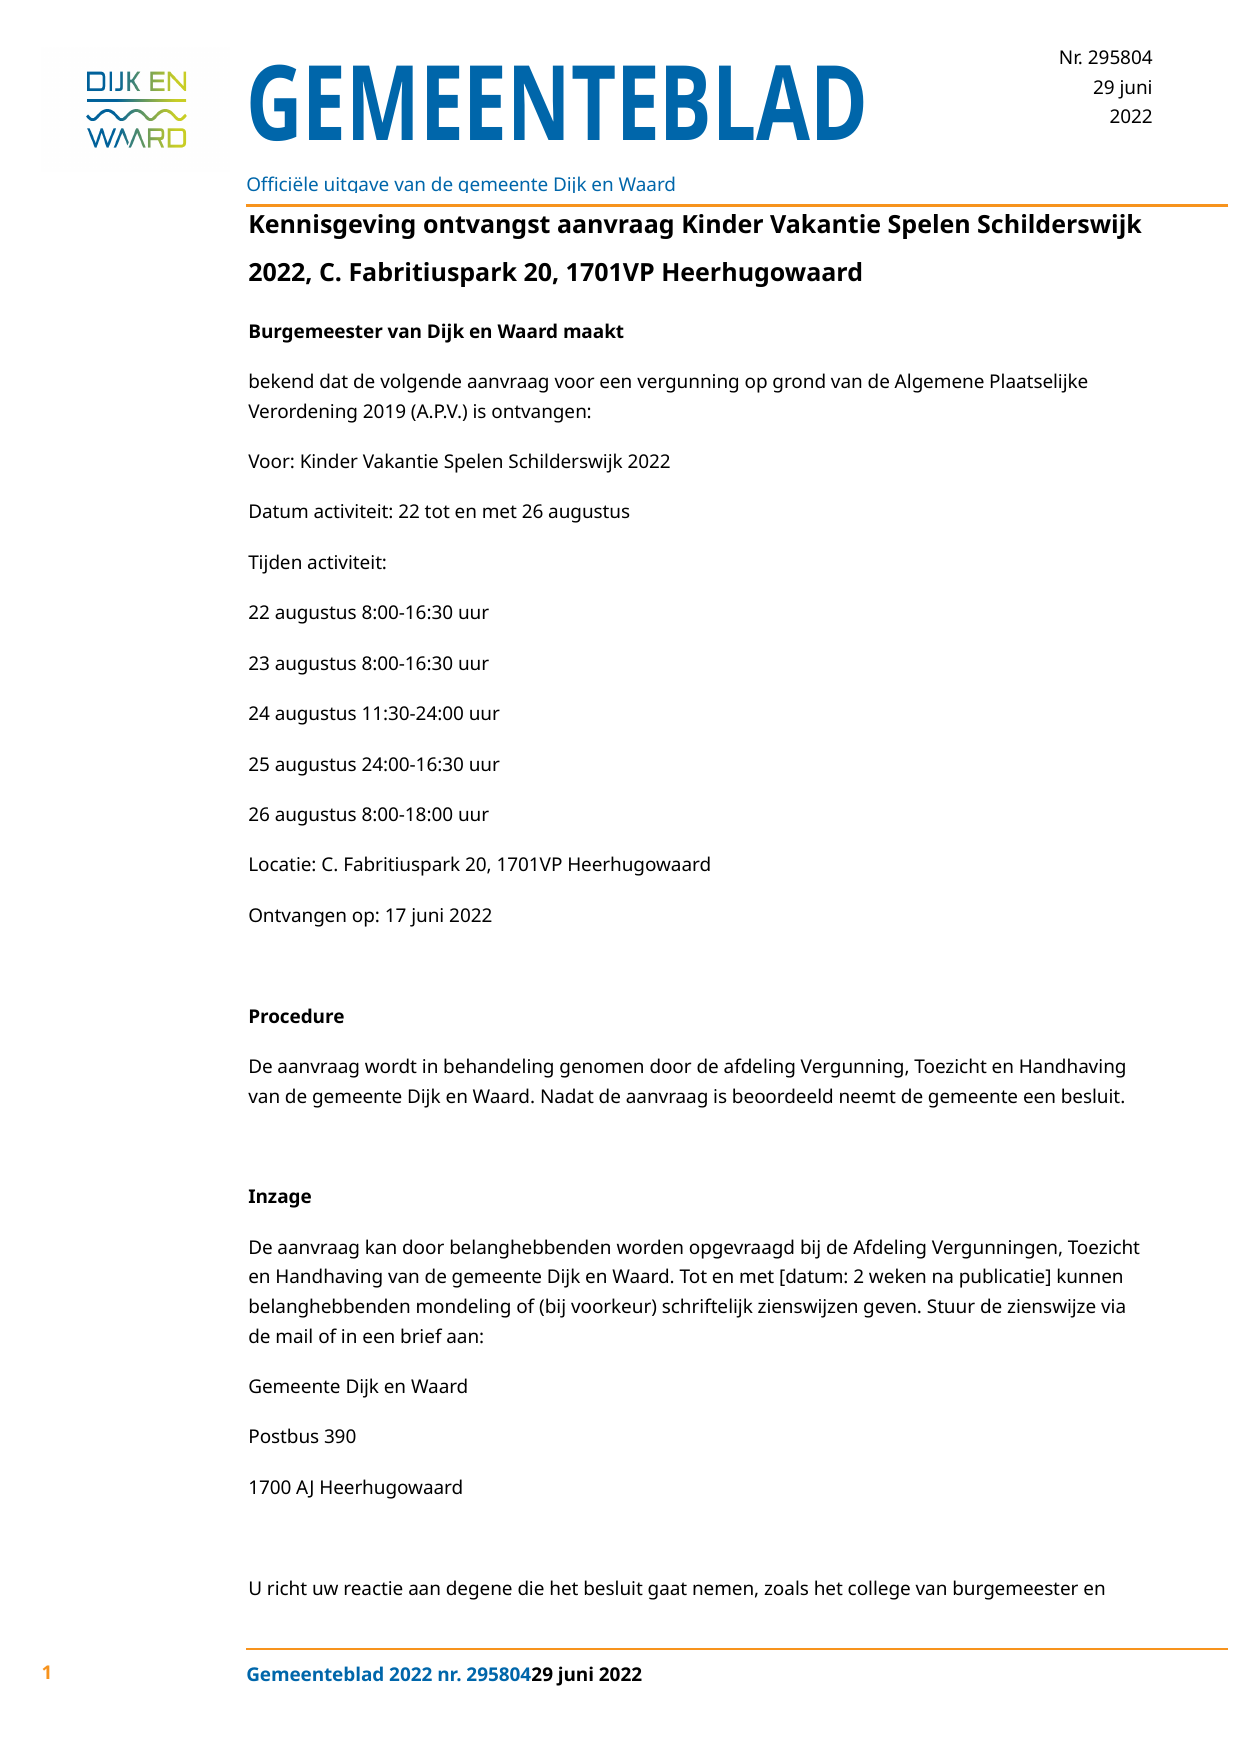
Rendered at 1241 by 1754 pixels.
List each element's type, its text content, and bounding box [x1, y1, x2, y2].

text Ontvangen op: 17 juni 2022 [248, 902, 1152, 928]
text Locatie: C. Fabritiuspark 20, 1701VP Heerhugowaard [248, 852, 1152, 877]
text bekend dat de volgende aanvraag voor een vergunning op grond van de Algemene Plaatselijke Verordening 2019 (A.P.V.) is ontvangen: [248, 368, 1152, 424]
text 24 augustus 11:30-24:00 uur [248, 700, 1152, 726]
text 22 augustus 8:00-16:30 uur [248, 599, 1152, 625]
text De aanvraag kan door belanghebbenden worden opgevraagd bij de Afdeling Vergunningen, Toezicht en Handhaving van de gemeente Dijk en Waard. Tot en met [datum: 2 weken na publicatie] kunnen belanghebbenden mondeling of (bij voorkeur) schriftelijk zienswijzen geven. Stuur de zienswijze via de mail of in een brief aan: [248, 1234, 1152, 1349]
text De aanvraag wordt in behandeling genomen door de afdeling Vergunning, Toezicht en Handhaving van de gemeente Dijk en Waard. Nadat de aanvraag is beoordeeld neemt de gemeente een besluit. [248, 1053, 1152, 1109]
text 26 augustus 8:00-18:00 uur [248, 801, 1152, 827]
text 23 augustus 8:00-16:30 uur [248, 650, 1152, 676]
text Tijden activiteit: [248, 549, 1152, 575]
text U richt uw reactie aan degene die het besluit gaat nemen, zoals het college van burgemeester en [248, 1575, 1152, 1601]
text Inzage [248, 1184, 1152, 1209]
text 1700 AJ Heerhugowaard [248, 1474, 1152, 1500]
text Burgemeester van Dijk en Waard maakt [248, 318, 1152, 344]
text Kennisgeving ontvangst aanvraag Kinder Vakantie Spelen Schilderswijk 2022, C. Fabritiuspark 20, 1701VP Heerhugowaard [248, 207, 1152, 288]
text Voor: Kinder Vakantie Spelen Schilderswijk 2022 [248, 448, 1152, 474]
text Gemeente Dijk en Waard [248, 1373, 1152, 1399]
text 25 augustus 24:00-16:30 uur [248, 751, 1152, 777]
text Datum activiteit: 22 tot en met 26 augustus [248, 499, 1152, 524]
text Postbus 390 [248, 1424, 1152, 1449]
picture [41, 47, 231, 172]
text Procedure [248, 1003, 1152, 1029]
